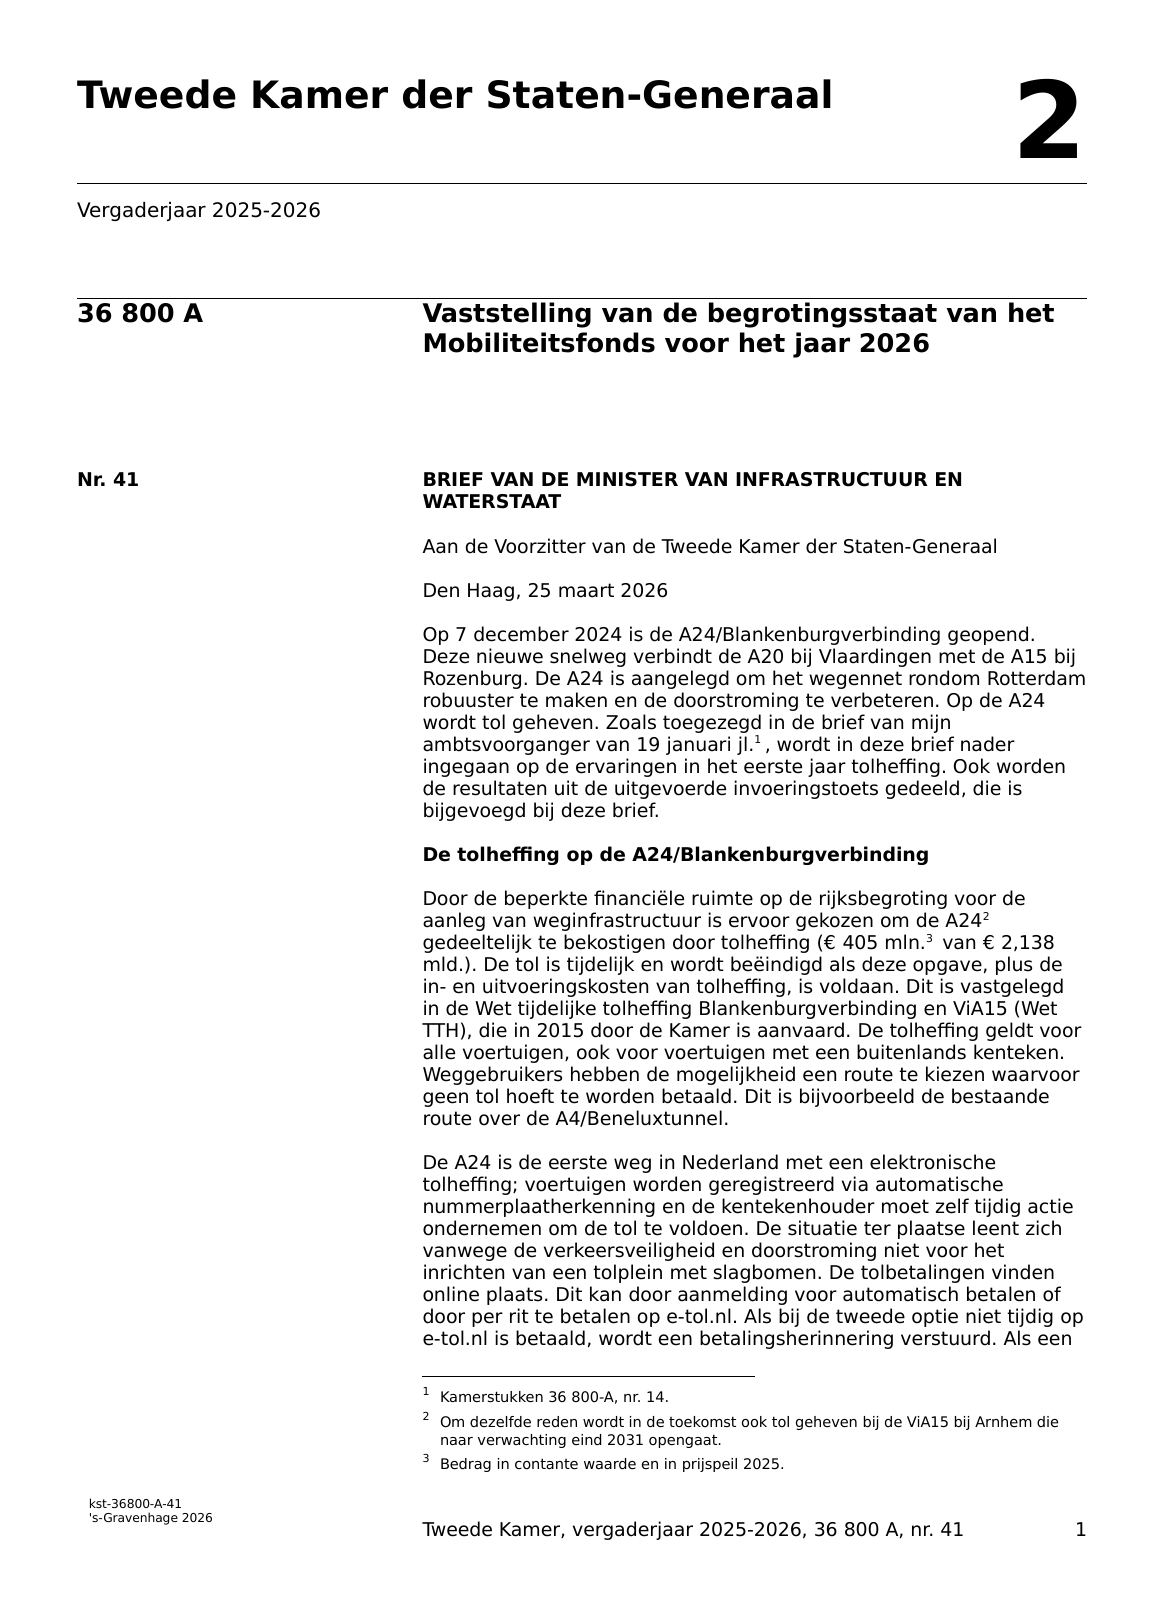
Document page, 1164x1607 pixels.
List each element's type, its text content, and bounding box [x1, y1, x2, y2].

subtitle 36 800 A Vaststelling van de begrotingsstaat van het Mobiliteitsfonds voor het jaar 2026 [77, 299, 1087, 358]
text Om dezelfde reden wordt in de toekomst ook tol geheven bij de ViA15 bij Arnhem die naar verwachting eind 2031 opengaat. [422, 1410, 1087, 1449]
text kst-36800-A-41 [88, 1497, 323, 1511]
text Bedrag in contante waarde en in prijspeil 2025. [422, 1452, 1087, 1474]
text Door de beperkte financiële ruimte op de rijksbegroting voor de aanleg van weginfrastructuur is ervoor gekozen om de A24 gedeeltelijk te bekostigen door tolheffing (€ 405 mln. van € 2,138 mld.). De tol is tijdelijk en wordt beëindigd als deze opgave, plus de in- en uitvoeringskosten van tolheffing, is voldaan. Dit is vastgelegd in de Wet tijdelijke tolheffing Blankenburgverbinding en ViA15 (Wet TTH), die in 2015 door de Kamer is aanvaard. De tolheffing geldt voor alle voertuigen, ook voor voertuigen met een buitenlands kenteken. Weggebruikers hebben de mogelijkheid een route te kiezen waarvoor geen tol hoeft te worden betaald. Dit is bijvoorbeeld de bestaande route over de A4/Beneluxtunnel. [422, 888, 1087, 1130]
text Den Haag, 25 maart 2026 [422, 580, 1087, 602]
text Aan de Voorzitter van de Tweede Kamer der Staten-Generaal [422, 536, 1087, 557]
subtitle De tolheffing op de A24/Blankenburgverbinding [422, 844, 1087, 866]
table_cell Vergaderjaar 2025-2026 [77, 184, 1087, 298]
table_header Tweede Kamer der Staten-Generaal [77, 59, 886, 183]
subtitle Nr. 41 BRIEF VAN DE MINISTER VAN INFRASTRUCTUUR EN WATERSTAAT [77, 469, 1087, 513]
table_header 2 [886, 59, 1087, 183]
text De A24 is de eerste weg in Nederland met een elektronische tolheffing; voertuigen worden geregistreerd via automatische nummerplaatherkenning en de kentekenhouder moet zelf tijdig actie ondernemen om de tol te voldoen. De situatie ter plaatse leent zich vanwege de verkeersveiligheid en doorstroming niet voor het inrichten van een tolplein met slagbomen. De tolbetalingen vinden online plaats. Dit kan door aanmelding voor automatisch betalen of door per rit te betalen op e-tol.nl. Als bij de tweede optie niet tijdig op e-tol.nl is betaald, wordt een betalingsherinnering verstuurd. Als een [422, 1152, 1087, 1350]
text Kamerstukken 36 800-A, nr. 14. [422, 1385, 1087, 1407]
text Op 7 december 2024 is de A24/Blankenburgverbinding geopend. Deze nieuwe snelweg verbindt de A20 bij Vlaardingen met de A15 bij Rozenburg. De A24 is aangelegd om het wegennet rondom Rotterdam robuuster te maken en de doorstroming te verbeteren. Op de A24 wordt tol geheven. Zoals toegezegd in de brief van mijn ambtsvoorganger van 19 januari jl., wordt in deze brief nader ingegaan op de ervaringen in het eerste jaar tolheffing. Ook worden de resultaten uit de uitgevoerde invoeringstoets gedeeld, die is bijgevoegd bij deze brief. [422, 624, 1087, 822]
text 's-Gravenhage 2026 [88, 1511, 323, 1525]
